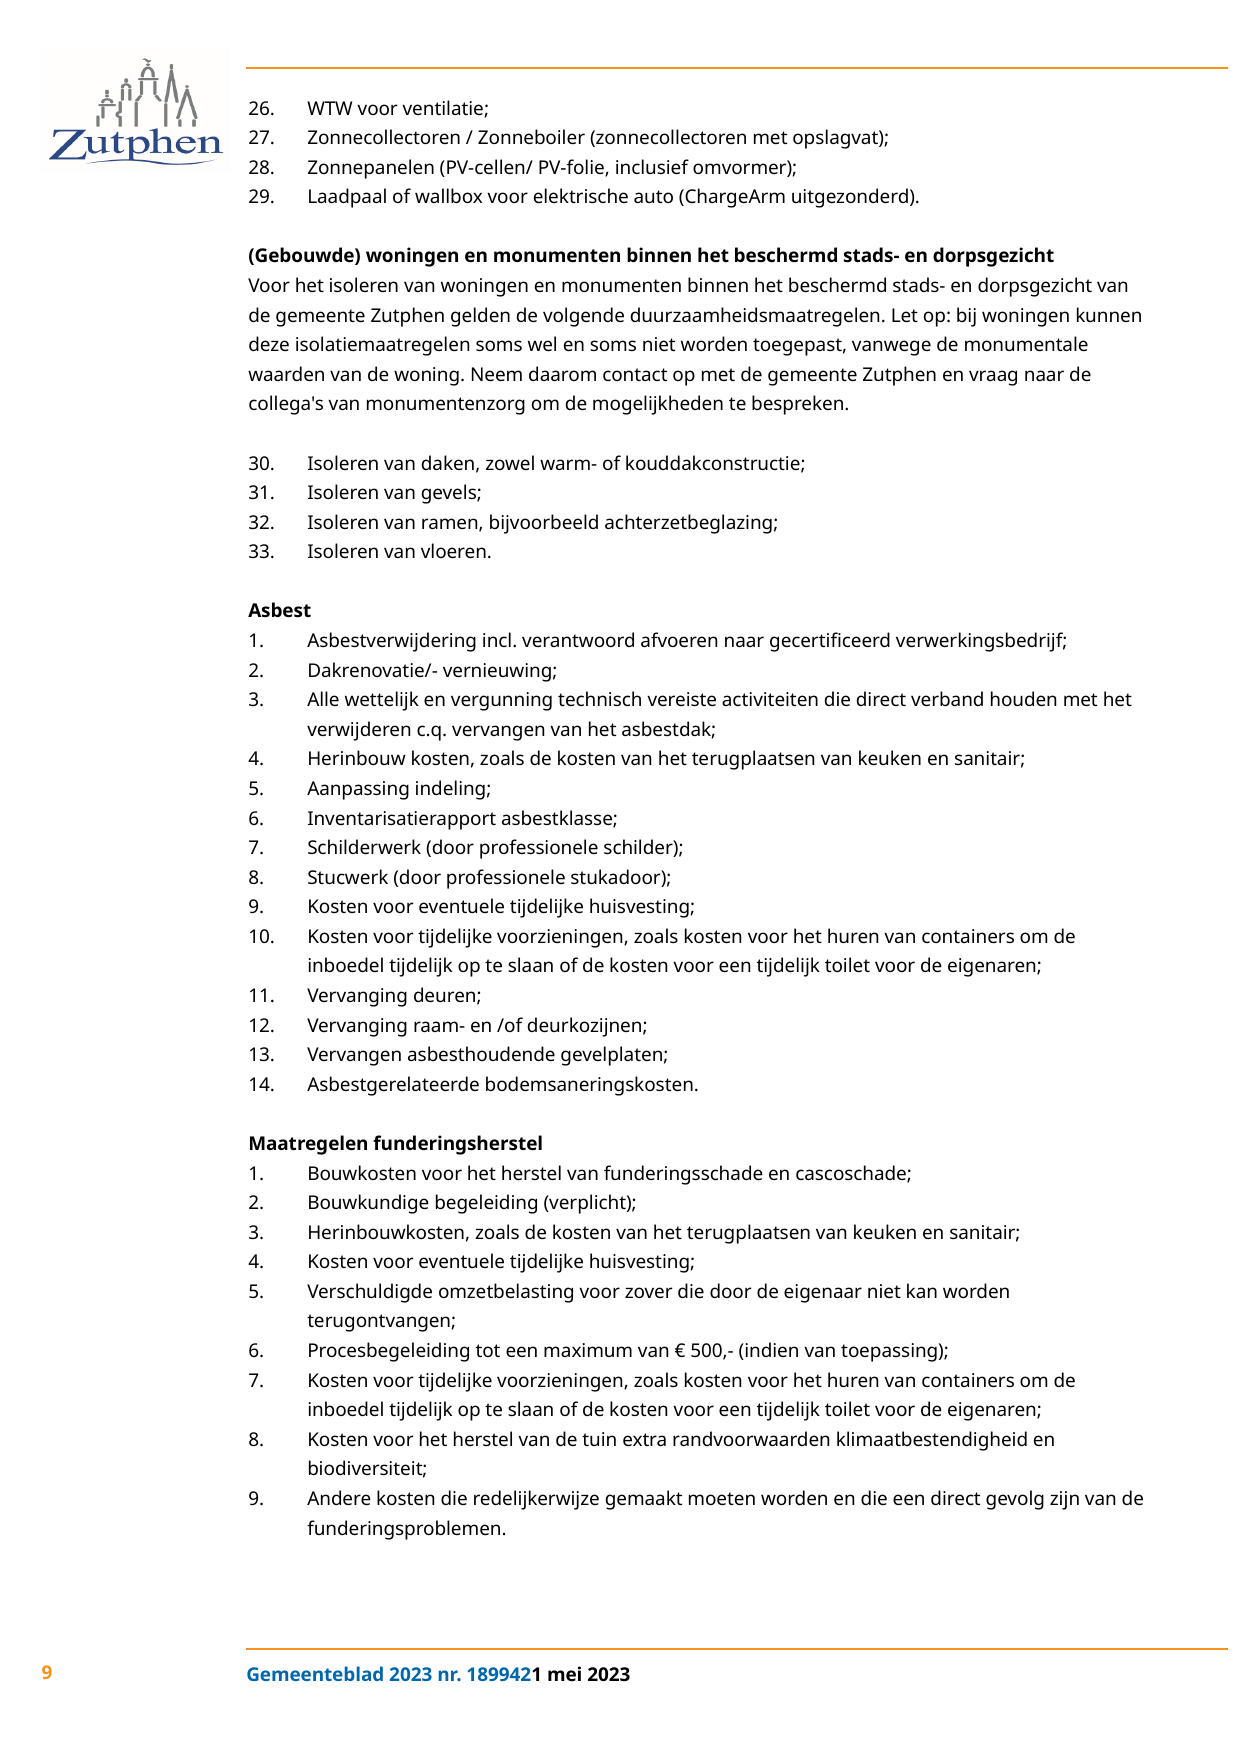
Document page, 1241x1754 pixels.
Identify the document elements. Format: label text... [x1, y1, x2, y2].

list Zonnepanelen (PV-cellen/ PV-folie, inclusief omvormer); [248, 154, 1152, 180]
text Asbest [248, 598, 1152, 623]
text Voor het isoleren van woningen en monumenten binnen het beschermd stads- en dorpsgezicht van de gemeente Zutphen gelden de volgende duurzaamheidsmaatregelen. Let op: bij woningen kunnen deze isolatiemaatregelen soms wel en soms niet worden toegepast, vanwege de monumentale waarden van de woning. Neem daarom contact op met de gemeente Zutphen en vraag naar de collega's van monumentenzorg om de mogelijkheden te bespreken. [248, 272, 1152, 416]
list Procesbegeleiding tot een maximum van € 500,- (indien van toepassing); [248, 1337, 1152, 1363]
list Bouwkosten voor het herstel van funderingsschade en cascoschade; [248, 1160, 1152, 1186]
list Andere kosten die redelijkerwijze gemaakt moeten worden en die een direct gevolg zijn van de funderingsproblemen. [248, 1485, 1152, 1541]
text Maatregelen funderingsherstel [248, 1130, 1152, 1156]
list Vervanging deuren; [248, 982, 1152, 1008]
list Vervangen asbesthoudende gevelplaten; [248, 1041, 1152, 1067]
list Isoleren van vloeren. [248, 538, 1152, 564]
list Inventarisatierapport asbestklasse; [248, 805, 1152, 831]
list Asbestgerelateerde bodemsaneringskosten. [248, 1071, 1152, 1097]
list Vervanging raam- en /of deurkozijnen; [248, 1012, 1152, 1038]
list Herinbouwkosten, zoals de kosten van het terugplaatsen van keuken en sanitair; [248, 1219, 1152, 1245]
list Kosten voor het herstel van de tuin extra randvoorwaarden klimaatbestendigheid en biodiversiteit; [248, 1426, 1152, 1481]
list Schilderwerk (door professionele schilder); [248, 834, 1152, 860]
list Herinbouw kosten, zoals de kosten van het terugplaatsen van keuken en sanitair; [248, 746, 1152, 771]
list Kosten voor eventuele tijdelijke huisvesting; [248, 1248, 1152, 1274]
list Asbestverwijdering incl. verantwoord afvoeren naar gecertificeerd verwerkingsbedrijf; [248, 627, 1152, 653]
list Isoleren van gevels; [248, 479, 1152, 505]
list Dakrenovatie/- vernieuwing; [248, 657, 1152, 683]
list Kosten voor tijdelijke voorzieningen, zoals kosten voor het huren van containers om de inboedel tijdelijk op te slaan of de kosten voor een tijdelijk toilet voor de eigenaren; [248, 1367, 1152, 1422]
list Stucwerk (door professionele stukadoor); [248, 864, 1152, 890]
list Isoleren van ramen, bijvoorbeeld achterzetbeglazing; [248, 509, 1152, 535]
list Laadpaal of wallbox voor elektrische auto (ChargeArm uitgezonderd). [248, 183, 1152, 209]
list Aanpassing indeling; [248, 775, 1152, 801]
text (Gebouwde) woningen en monumenten binnen het beschermd stads- en dorpsgezicht [248, 243, 1152, 268]
list WTW voor ventilatie; [248, 95, 1152, 121]
picture [41, 47, 231, 172]
list Bouwkundige begeleiding (verplicht); [248, 1189, 1152, 1215]
list Isoleren van daken, zowel warm- of kouddakconstructie; [248, 450, 1152, 476]
list Alle wettelijk en vergunning technisch vereiste activiteiten die direct verband houden met het verwijderen c.q. vervangen van het asbestdak; [248, 686, 1152, 742]
list Kosten voor eventuele tijdelijke huisvesting; [248, 893, 1152, 919]
list Verschuldigde omzetbelasting voor zover die door de eigenaar niet kan worden terugontvangen; [248, 1278, 1152, 1333]
list Zonnecollectoren / Zonneboiler (zonnecollectoren met opslagvat); [248, 124, 1152, 150]
list Kosten voor tijdelijke voorzieningen, zoals kosten voor het huren van containers om de inboedel tijdelijk op te slaan of de kosten voor een tijdelijk toilet voor de eigenaren; [248, 923, 1152, 978]
